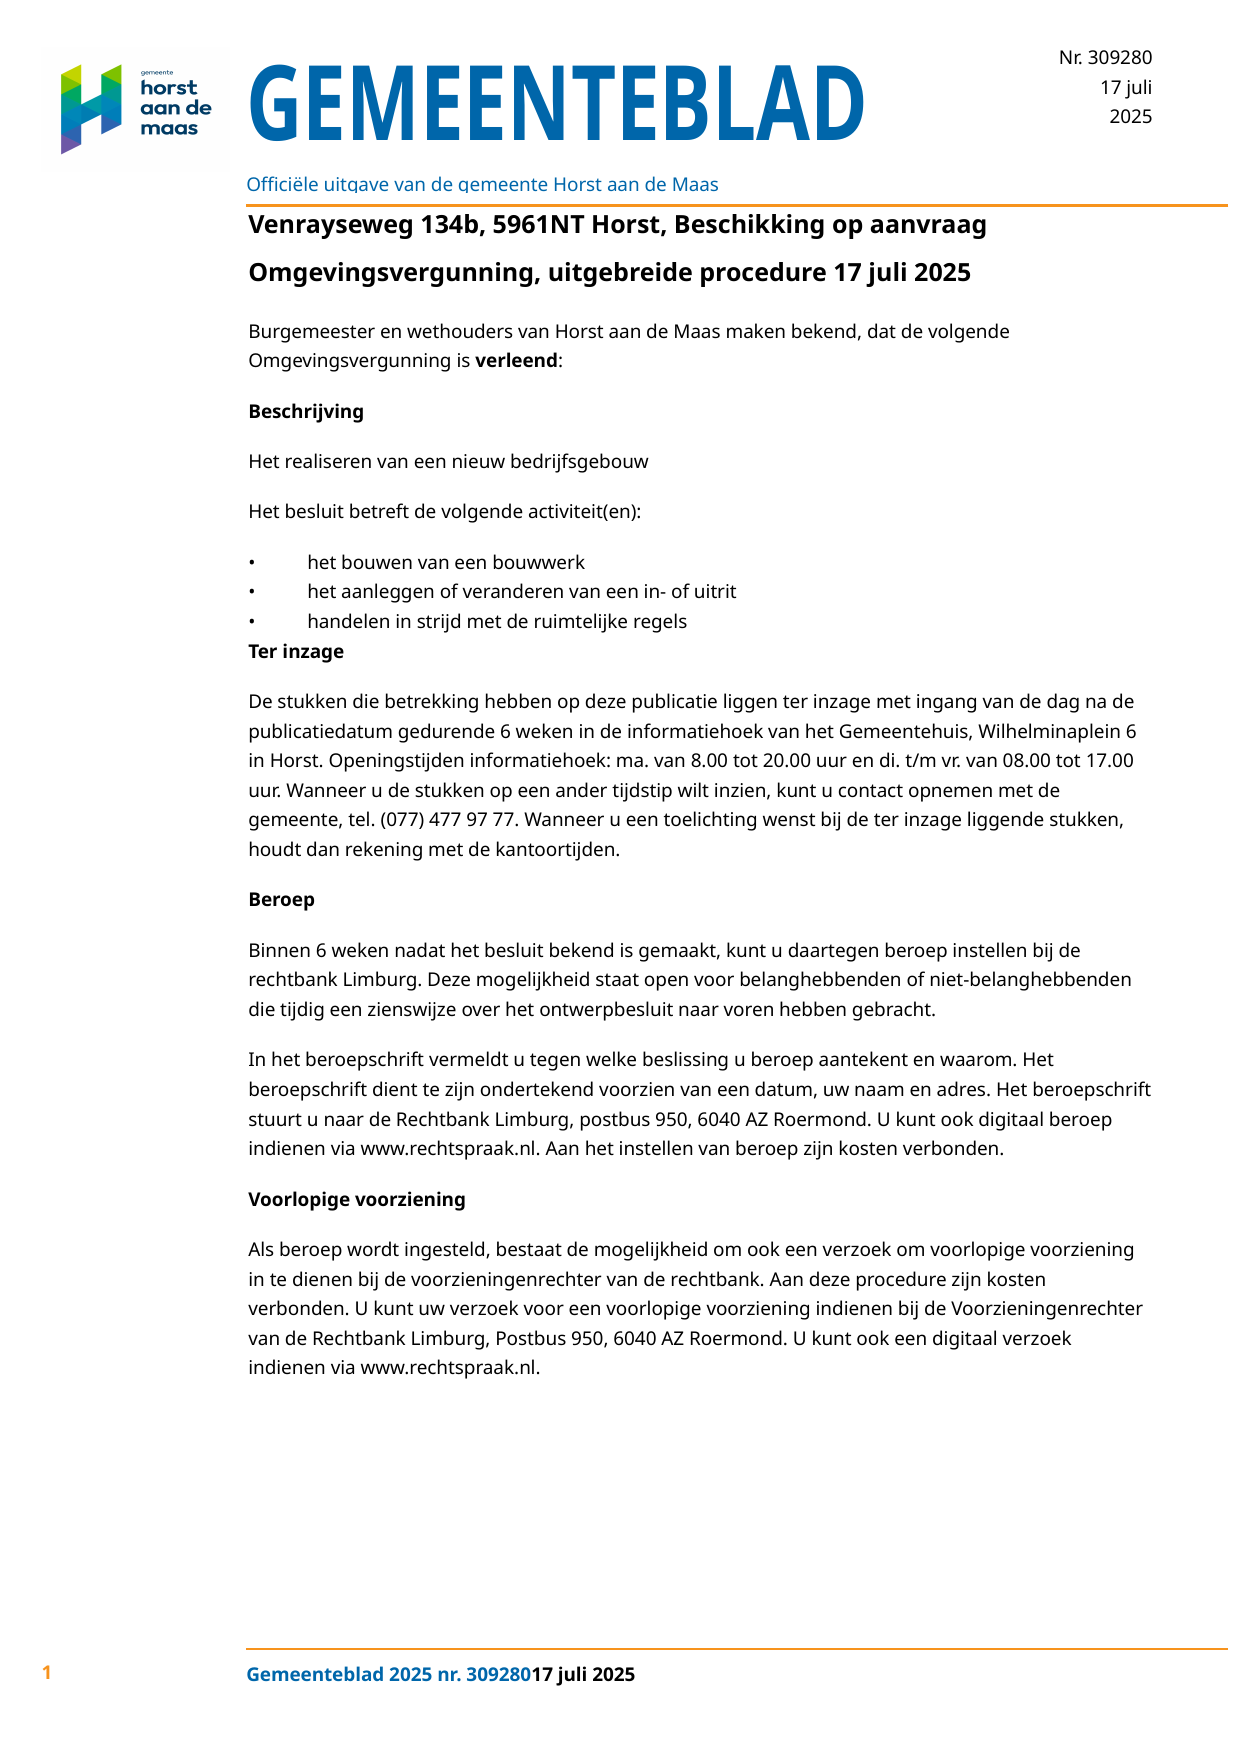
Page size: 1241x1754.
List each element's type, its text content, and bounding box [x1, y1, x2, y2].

text Ter inzage [248, 638, 1152, 664]
list handelen in strijd met de ruimtelijke regels [248, 608, 1152, 634]
list het bouwen van een bouwwerk [248, 549, 1152, 575]
picture [41, 47, 231, 172]
text Als beroep wordt ingesteld, bestaat de mogelijkheid om ook een verzoek om voorlopige voorziening in te dienen bij de voorzieningenrechter van de rechtbank. Aan deze procedure zijn kosten verbonden. U kunt uw verzoek voor een voorlopige voorziening indienen bij de Voorzieningenrechter van de Rechtbank Limburg, Postbus 950, 6040 AZ Roermond. U kunt ook een digitaal verzoek indienen via www.rechtspraak.nl. [248, 1236, 1152, 1380]
text De stukken die betrekking hebben op deze publicatie liggen ter inzage met ingang van de dag na de publicatiedatum gedurende 6 weken in de informatiehoek van het Gemeentehuis, Wilhelminaplein 6 in Horst. Openingstijden informatiehoek: ma. van 8.00 tot 20.00 uur en di. t/m vr. van 08.00 tot 17.00 uur. Wanneer u de stukken op een ander tijdstip wilt inzien, kunt u contact opnemen met de gemeente, tel. (077) 477 97 77. Wanneer u een toelichting wenst bij de ter inzage liggende stukken, houdt dan rekening met de kantoortijden. [248, 688, 1152, 862]
text Binnen 6 weken nadat het besluit bekend is gemaakt, kunt u daartegen beroep instellen bij de rechtbank Limburg. Deze mogelijkheid staat open voor belanghebbenden of niet-belanghebbenden die tijdig een zienswijze over het ontwerpbesluit naar voren hebben gebracht. [248, 937, 1152, 1022]
text Beschrijving [248, 398, 1152, 424]
text Het besluit betreft de volgende activiteit(en): [248, 499, 1152, 524]
text Venrayseweg 134b, 5961NT Horst, Beschikking op aanvraag Omgevingsvergunning, uitgebreide procedure 17 juli 2025 [248, 207, 1152, 288]
text In het beroepschrift vermeldt u tegen welke beslissing u beroep aantekent en waarom. Het beroepschrift dient te zijn ondertekend voorzien van een datum, uw naam en adres. Het beroepschrift stuurt u naar de Rechtbank Limburg, postbus 950, 6040 AZ Roermond. U kunt ook digitaal beroep indienen via www.rechtspraak.nl. Aan het instellen van beroep zijn kosten verbonden. [248, 1047, 1152, 1161]
text Beroep [248, 887, 1152, 912]
text Burgemeester en wethouders van Horst aan de Maas maken bekend, dat de volgende Omgevingsvergunning is verleend: [248, 318, 1152, 373]
text Het realiseren van een nieuw bedrijfsgebouw [248, 448, 1152, 474]
text Voorlopige voorziening [248, 1186, 1152, 1212]
list het aanleggen of veranderen van een in- of uitrit [248, 579, 1152, 604]
